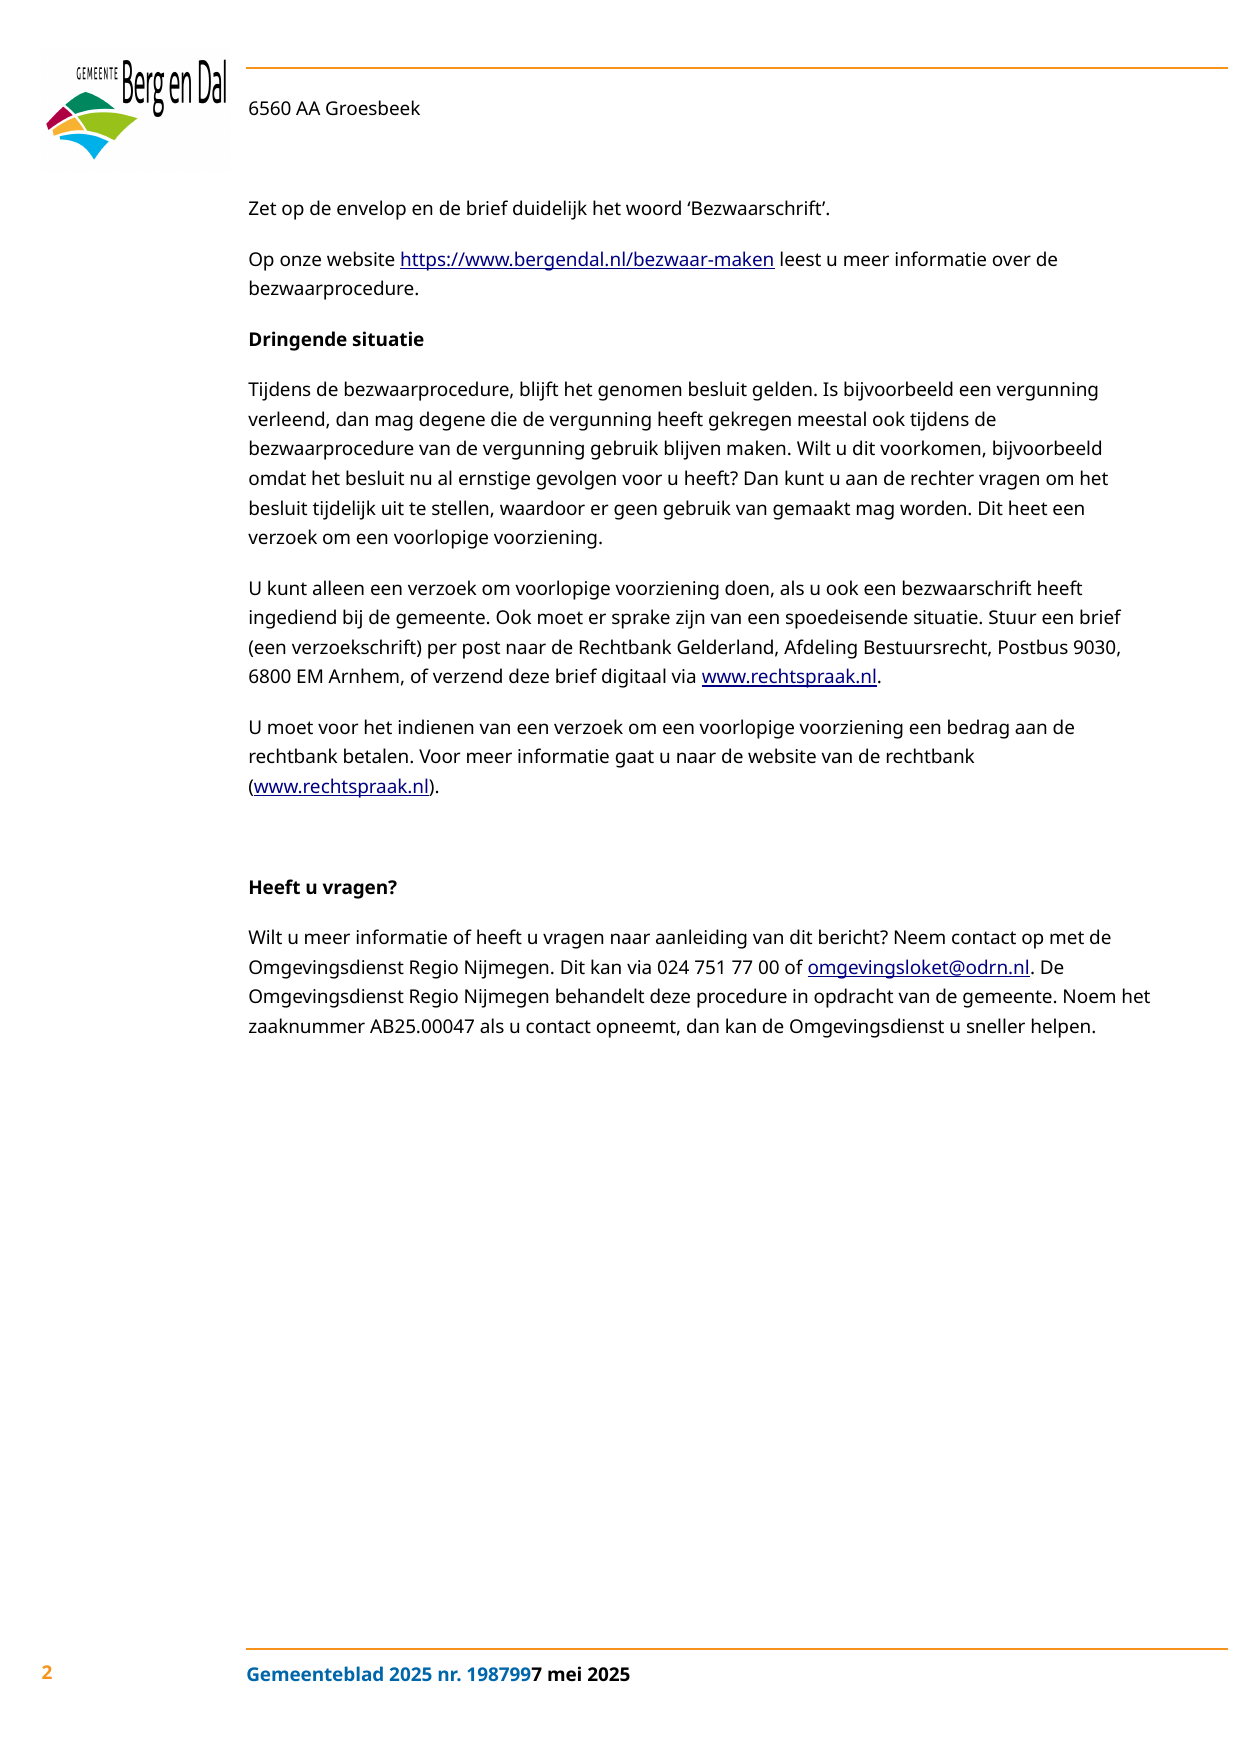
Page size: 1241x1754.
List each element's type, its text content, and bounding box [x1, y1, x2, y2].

text 6560 AA Groesbeek [248, 95, 1152, 121]
text U moet voor het indienen van een verzoek om een voorlopige voorziening een bedrag aan de rechtbank betalen. Voor meer informatie gaat u naar de website van de rechtbank (www.rechtspraak.nl). [248, 714, 1152, 799]
text Tijdens de bezwaarprocedure, blijft het genomen besluit gelden. Is bijvoorbeeld een vergunning verleend, dan mag degene die de vergunning heeft gekregen meestal ook tijdens de bezwaarprocedure van de vergunning gebruik blijven maken. Wilt u dit voorkomen, bijvoorbeeld omdat het besluit nu al ernstige gevolgen voor u heeft? Dan kunt u aan de rechter vragen om het besluit tijdelijk uit te stellen, waardoor er geen gebruik van gemaakt mag worden. Dit heet een verzoek om een voorlopige voorziening. [248, 376, 1152, 550]
text U kunt alleen een verzoek om voorlopige voorziening doen, als u ook een bezwaarschrift heeft ingediend bij de gemeente. Ook moet er sprake zijn van een spoedeisende situatie. Stuur een brief (een verzoekschrift) per post naar de Rechtbank Gelderland, Afdeling Bestuursrecht, Postbus 9030, 6800 EM Arnhem, of verzend deze brief digitaal via www.rechtspraak.nl. [248, 575, 1152, 689]
picture [41, 47, 231, 172]
text Zet op de envelop en de brief duidelijk het woord ‘Bezwaarschrift’. [248, 196, 1152, 221]
text Dringende situatie [248, 326, 1152, 352]
text Op onze website https://www.bergendal.nl/bezwaar-maken leest u meer informatie over de bezwaarprocedure. [248, 246, 1152, 301]
text Heeft u vragen? [248, 874, 1152, 900]
text Wilt u meer informatie of heeft u vragen naar aanleiding van dit bericht? Neem contact op met de Omgevingsdienst Regio Nijmegen. Dit kan via 024 751 77 00 of omgevingsloket@odrn.nl. De Omgevingsdienst Regio Nijmegen behandelt deze procedure in opdracht van de gemeente. Noem het zaaknummer AB25.00047 als u contact opneemt, dan kan de Omgevingsdienst u sneller helpen. [248, 924, 1152, 1039]
